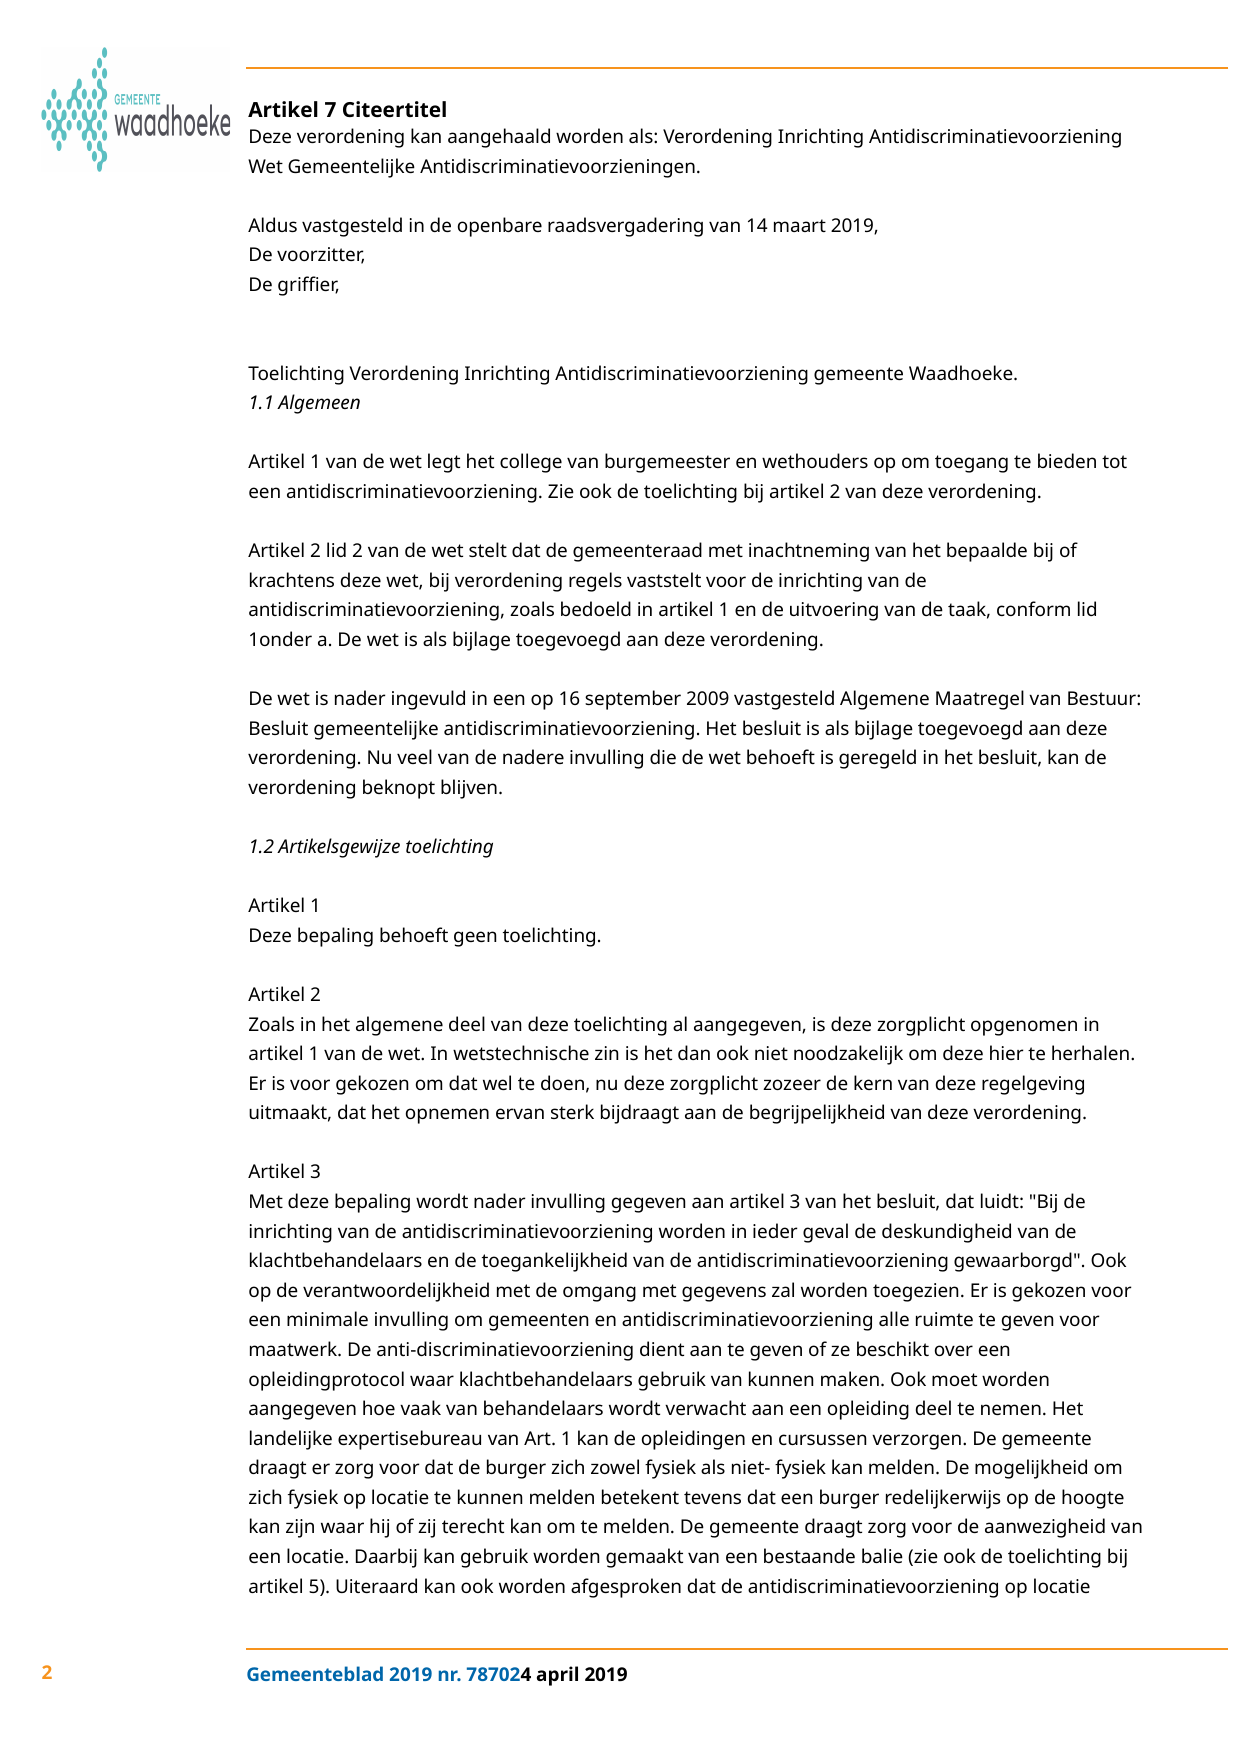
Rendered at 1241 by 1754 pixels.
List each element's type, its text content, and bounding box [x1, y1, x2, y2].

text De wet is nader ingevuld in een op 16 september 2009 vastgesteld Algemene Maatregel van Bestuur: Besluit gemeentelijke antidiscriminatievoorziening. Het besluit is als bijlage toegevoegd aan deze verordening. Nu veel van de nadere invulling die de wet behoeft is geregeld in het besluit, kan de verordening beknopt blijven. [248, 685, 1152, 800]
text Met deze bepaling wordt nader invulling gegeven aan artikel 3 van het besluit, dat luidt: "Bij de inrichting van de antidiscriminatievoorziening worden in ieder geval de deskundigheid van de klachtbehandelaars en de toegankelijkheid van de antidiscriminatievoorziening gewaarborgd". Ook op de verantwoordelijkheid met de omgang met gegevens zal worden toegezien. Er is gekozen voor een minimale invulling om gemeenten en antidiscriminatievoorziening alle ruimte te geven voor maatwerk. De anti-discriminatievoorziening dient aan te geven of ze beschikt over een opleidingprotocol waar klachtbehandelaars gebruik van kunnen maken. Ook moet worden aangegeven hoe vaak van behandelaars wordt verwacht aan een opleiding deel te nemen. Het landelijke expertisebureau van Art. 1 kan de opleidingen en cursussen verzorgen. De gemeente draagt er zorg voor dat de burger zich zowel fysiek als niet- fysiek kan melden. De mogelijkheid om zich fysiek op locatie te kunnen melden betekent tevens dat een burger redelijkerwijs op de hoogte kan zijn waar hij of zij terecht kan om te melden. De gemeente draagt zorg voor de aanwezigheid van een locatie. Daarbij kan gebruik worden gemaakt van een bestaande balie (zie ook de toelichting bij artikel 5). Uiteraard kan ook worden afgesproken dat de antidiscriminatievoorziening op locatie [248, 1188, 1152, 1598]
text Artikel 1 van de wet legt het college van burgemeester en wethouders op om toegang te bieden tot een antidiscriminatievoorziening. Zie ook de toelichting bij artikel 2 van deze verordening. [248, 449, 1152, 504]
text De griffier, [248, 271, 1152, 297]
text 1.2 Artikelsgewijze toelichting [248, 833, 1152, 859]
text Aldus vastgesteld in de openbare raadsvergadering van 14 maart 2019, [248, 212, 1152, 238]
text De voorzitter, [248, 242, 1152, 267]
text Deze verordening kan aangehaald worden als: Verordening Inrichting Antidiscriminatievoorziening Wet Gemeentelijke Antidiscriminatievoorzieningen. [248, 123, 1152, 178]
text Artikel 1 [248, 892, 1152, 918]
text Artikel 3 [248, 1159, 1152, 1184]
picture [41, 47, 231, 172]
text 1.1 Algemeen [248, 389, 1152, 415]
text Artikel 2 [248, 981, 1152, 1007]
text Deze bepaling behoeft geen toelichting. [248, 922, 1152, 948]
text Zoals in het algemene deel van deze toelichting al aangegeven, is deze zorgplicht opgenomen in artikel 1 van de wet. In wetstechnische zin is het dan ook niet noodzakelijk om deze hier te herhalen. Er is voor gekozen om dat wel te doen, nu deze zorgplicht zozeer de kern van deze regelgeving uitmaakt, dat het opnemen ervan sterk bijdraagt aan de begrijpelijkheid van deze verordening. [248, 1011, 1152, 1125]
text Artikel 2 lid 2 van de wet stelt dat de gemeenteraad met inachtneming van het bepaalde bij of krachtens deze wet, bij verordening regels vaststelt voor de inrichting van de antidiscriminatievoorziening, zoals bedoeld in artikel 1 en de uitvoering van de taak, conform lid 1onder a. De wet is als bijlage toegevoegd aan deze verordening. [248, 537, 1152, 652]
text Artikel 7 Citeertitel [248, 95, 1152, 123]
text Toelichting Verordening Inrichting Antidiscriminatievoorziening gemeente Waadhoeke. [248, 360, 1152, 386]
